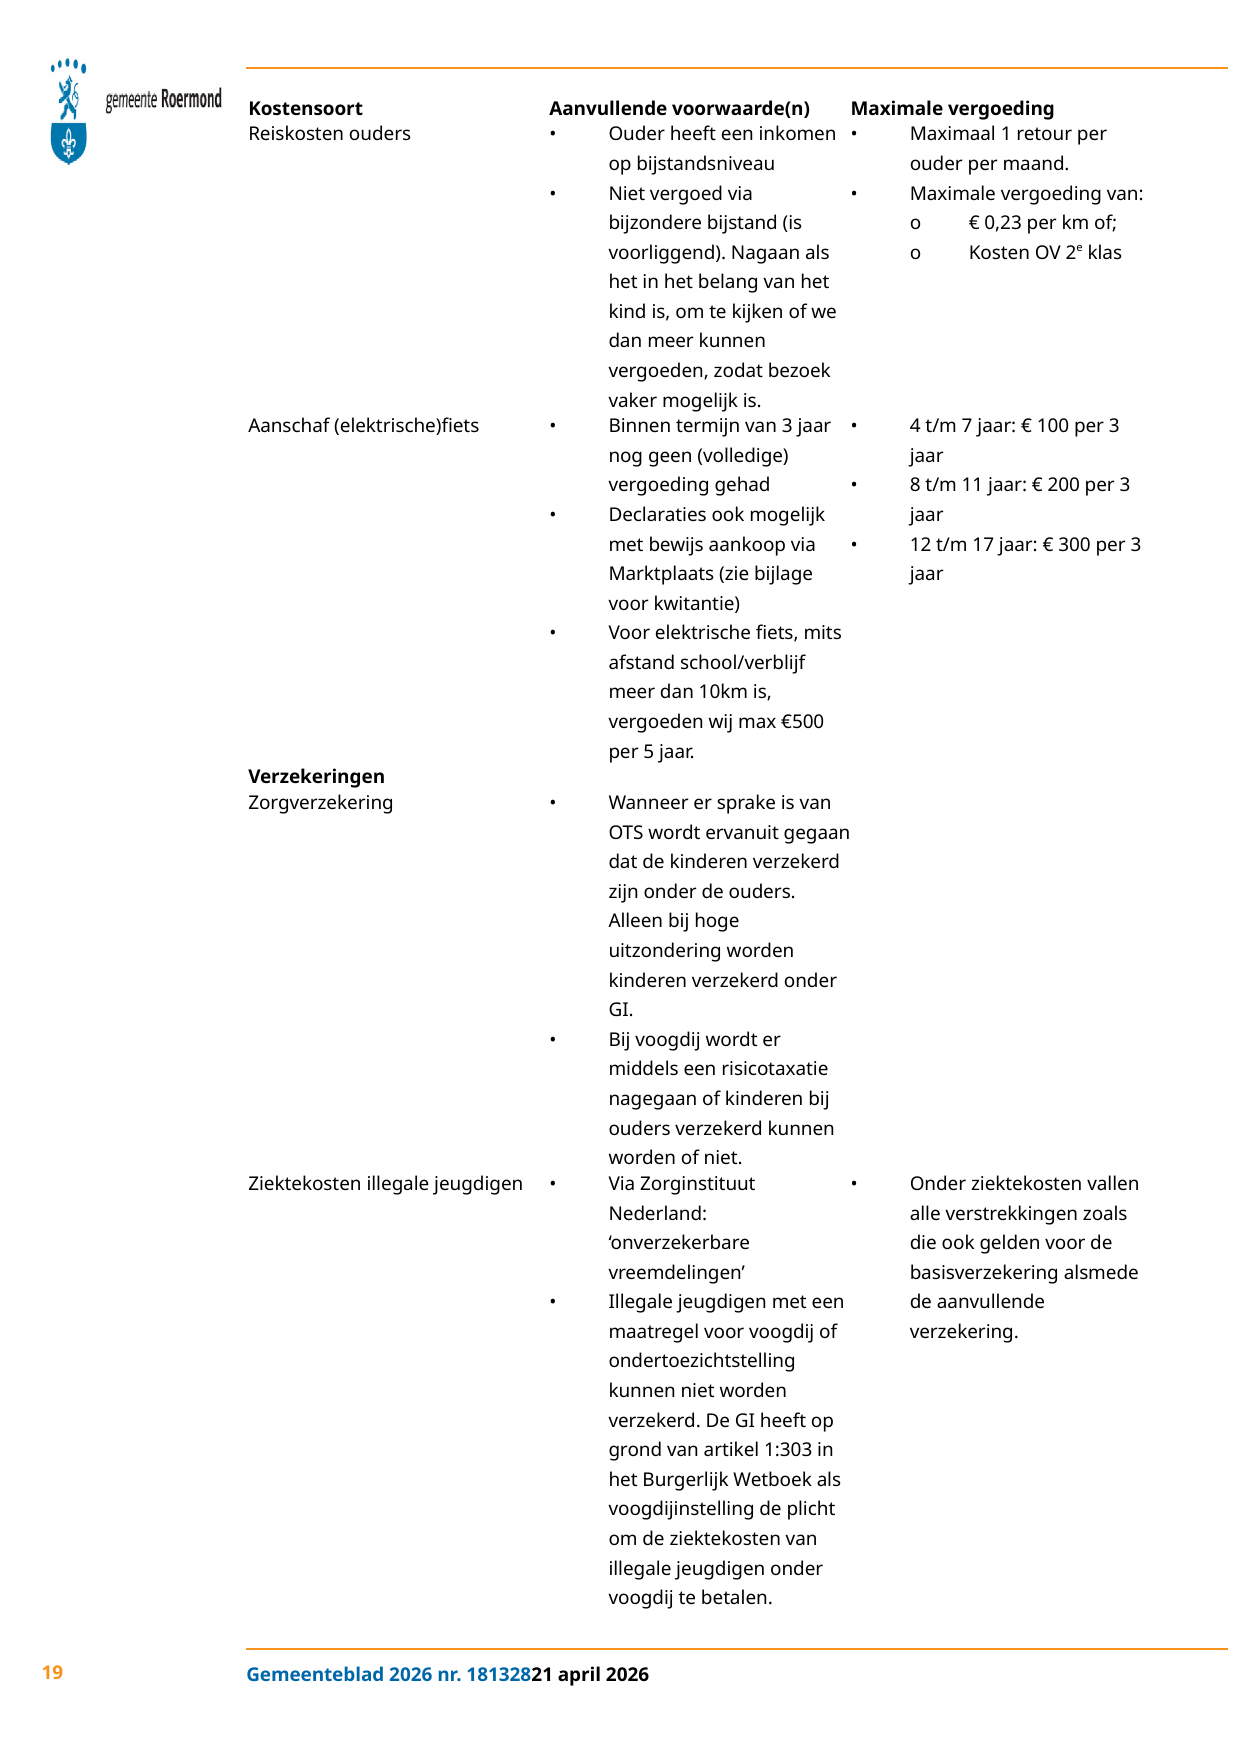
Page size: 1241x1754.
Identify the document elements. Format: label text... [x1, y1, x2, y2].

table_cell Zorgverzekering [248, 789, 549, 1170]
table_cell Ziektekosten illegale jeugdigen [248, 1170, 549, 1610]
picture [41, 47, 231, 172]
table_cell Wanneer er sprake is van OTS wordt ervanuit gegaan dat de kinderen verzekerd zijn onder de ouders. Alleen bij hoge uitzondering worden kinderen verzekerd onder GI. Bij voogdij wordt er middels een risicotaxatie nagegaan of kinderen bij ouders verzekerd kunnen worden of niet. [549, 789, 850, 1170]
table_header Aanvullende voorwaarde(n) [549, 95, 850, 121]
table_header Maximale vergoeding [850, 95, 1152, 121]
table_cell 4 t/m 7 jaar: € 100 per 3 jaar 8 t/m 11 jaar: € 200 per 3 jaar 12 t/m 17 jaar: € 300 per 3 jaar [850, 413, 1152, 764]
table_header Kostensoort [248, 95, 549, 121]
table_cell [850, 789, 1152, 1170]
table_cell Aanschaf (elektrische)fiets [248, 413, 549, 764]
table_cell Onder ziektekosten vallen alle verstrekkingen zoals die ook gelden voor de basisverzekering alsmede de aanvullende verzekering. [850, 1170, 1152, 1610]
table_cell Reiskosten ouders [248, 121, 549, 412]
table_cell Binnen termijn van 3 jaar nog geen (volledige) vergoeding gehad Declaraties ook mogelijk met bewijs aankoop via Marktplaats (zie bijlage voor kwitantie) Voor elektrische fiets, mits afstand school/verblijf meer dan 10km is, vergoeden wij max €500 per 5 jaar. [549, 413, 850, 764]
table_cell Verzekeringen [248, 764, 1152, 789]
table_cell Via Zorginstituut Nederland: ‘onverzekerbare vreemdelingen’ Illegale jeugdigen met een maatregel voor voogdij of ondertoezichtstelling kunnen niet worden verzekerd. De GI heeft op grond van artikel 1:303 in het Burgerlijk Wetboek als voogdijinstelling de plicht om de ziektekosten van illegale jeugdigen onder voogdij te betalen. [549, 1170, 850, 1610]
table_cell Ouder heeft een inkomen op bijstandsniveau Niet vergoed via bijzondere bijstand (is voorliggend). Nagaan als het in het belang van het kind is, om te kijken of we dan meer kunnen vergoeden, zodat bezoek vaker mogelijk is. [549, 121, 850, 412]
table_cell Maximaal 1 retour per ouder per maand. Maximale vergoeding van: € 0,23 per km of; Kosten OV 2e klas [850, 121, 1152, 412]
